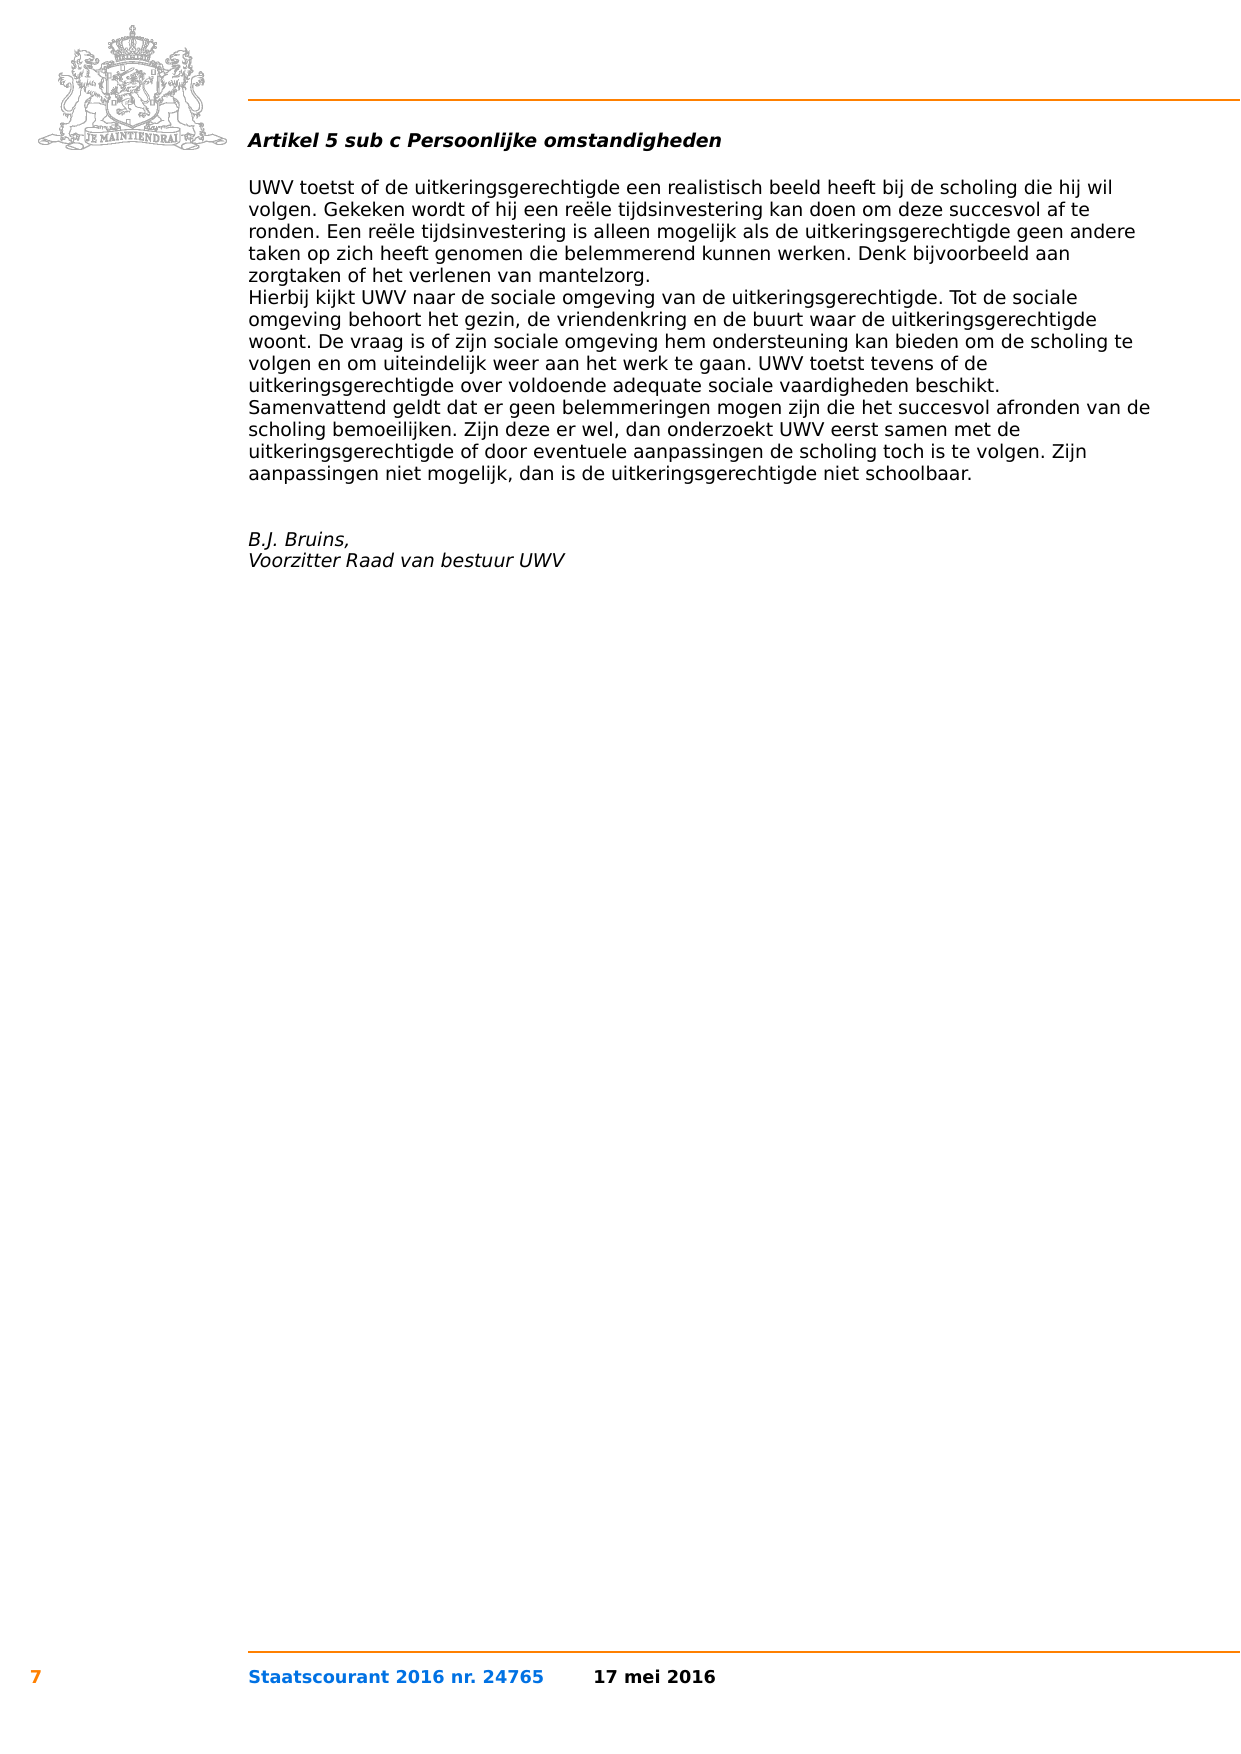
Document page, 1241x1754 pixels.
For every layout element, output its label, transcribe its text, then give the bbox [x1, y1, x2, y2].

text Samenvattend geldt dat er geen belemmeringen mogen zijn die het succesvol afronden van de scholing bemoeilijken. Zijn deze er wel, dan onderzoekt UWV eerst samen met de uitkeringsgerechtigde of door eventuele aanpassingen de scholing toch is te volgen. Zijn aanpassingen niet mogelijk, dan is de uitkeringsgerechtigde niet schoolbaar. [248, 397, 1163, 484]
text Hierbij kijkt UWV naar de sociale omgeving van de uitkeringsgerechtigde. Tot de sociale omgeving behoort het gezin, de vriendenkring en de buurt waar de uitkeringsgerechtigde woont. De vraag is of zijn sociale omgeving hem ondersteuning kan bieden om de scholing te volgen en om uiteindelijk weer aan het werk te gaan. UWV toetst tevens of de uitkeringsgerechtigde over voldoende adequate sociale vaardigheden beschikt. [248, 287, 1163, 397]
text UWV toetst of de uitkeringsgerechtigde een realistisch beeld heeft bij de scholing die hij wil volgen. Gekeken wordt of hij een reële tijdsinvestering kan doen om deze succesvol af te ronden. Een reële tijdsinvestering is alleen mogelijk als de uitkeringsgerechtigde geen andere taken op zich heeft genomen die belemmerend kunnen werken. Denk bijvoorbeeld aan zorgtaken of het verlenen van mantelzorg. [248, 177, 1163, 287]
text B.J. Bruins, Voorzitter Raad van bestuur UWV [248, 506, 1163, 572]
picture [38, 25, 227, 150]
subtitle Artikel 5 sub c Persoonlijke omstandigheden [248, 130, 1163, 152]
